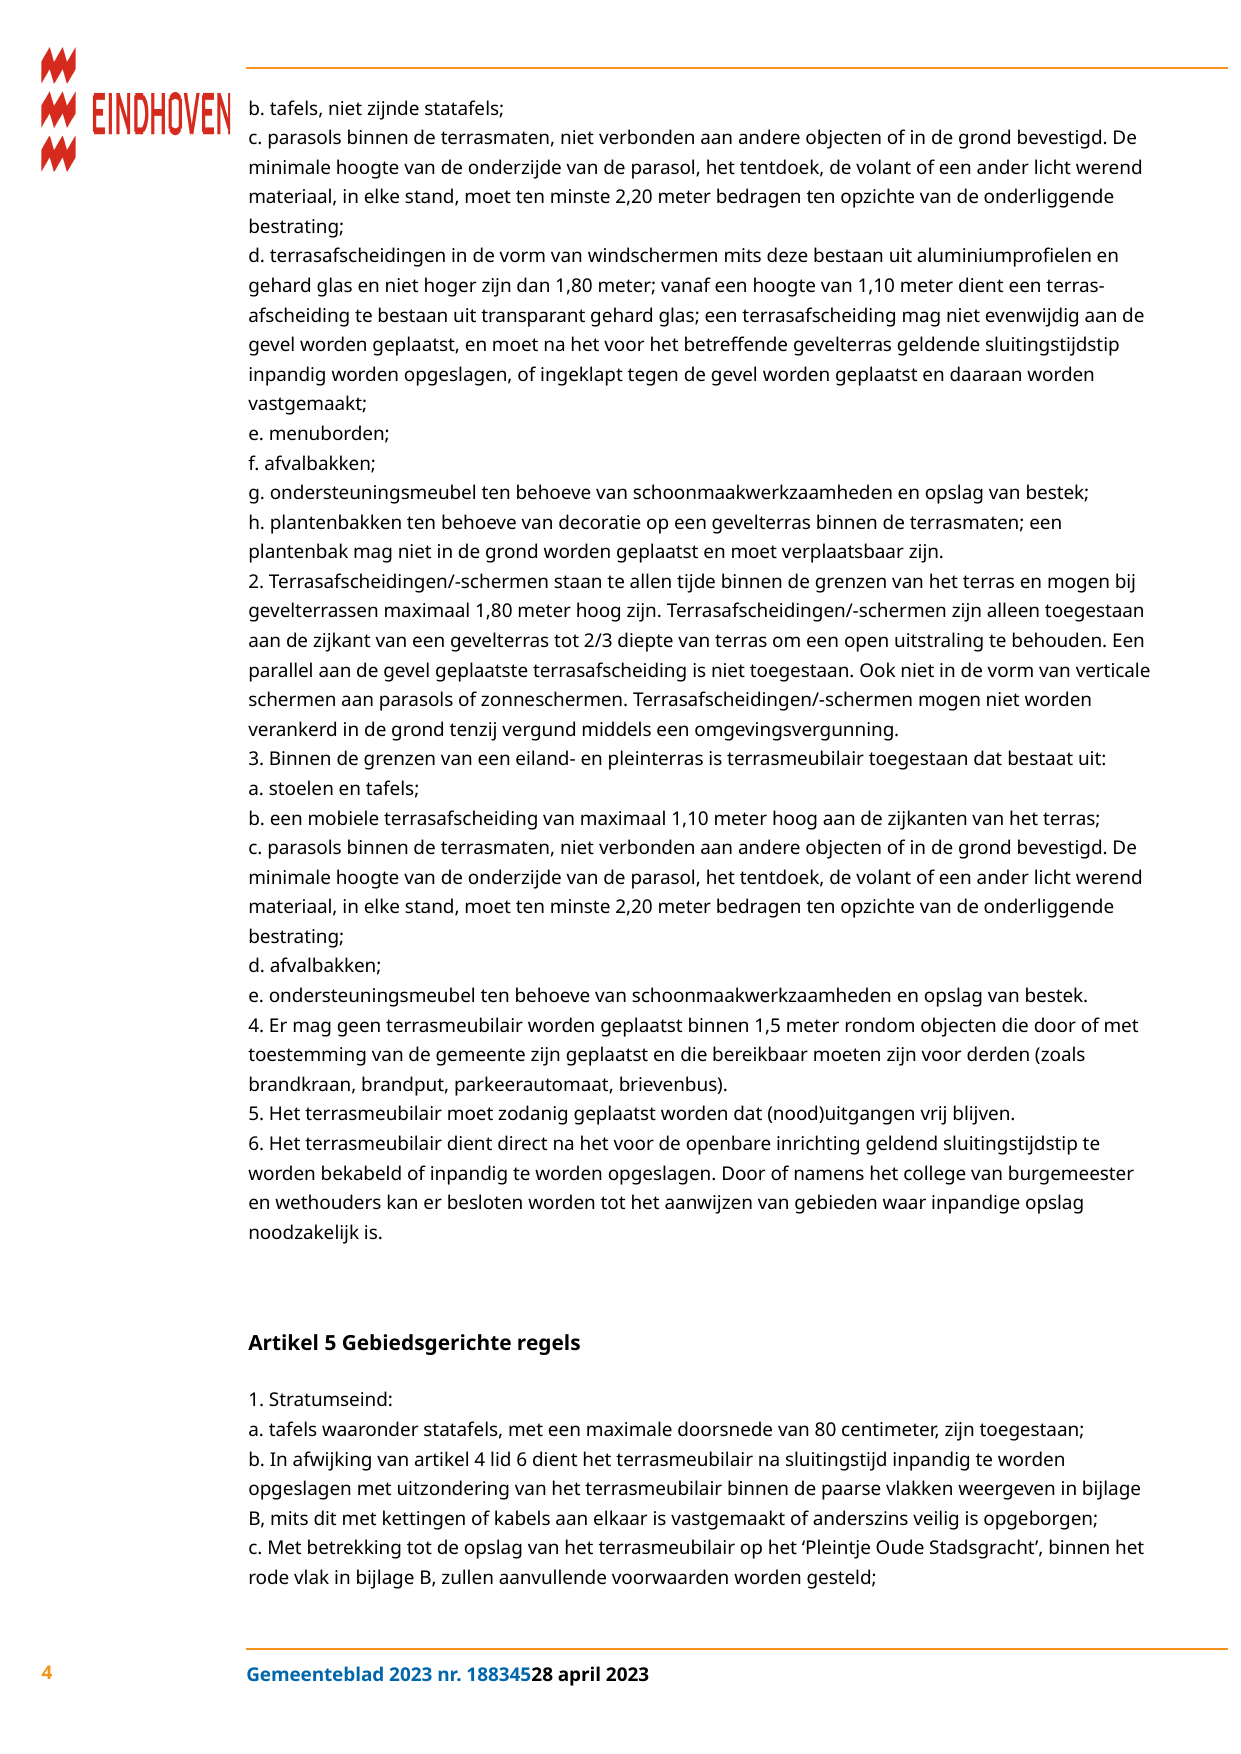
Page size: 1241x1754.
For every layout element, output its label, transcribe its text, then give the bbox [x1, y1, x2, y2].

text 5. Het terrasmeubilair moet zodanig geplaatst worden dat (nood)uitgangen vrij blijven. [248, 1101, 1152, 1126]
text c. parasols binnen de terrasmaten, niet verbonden aan andere objecten of in de grond bevestigd. De minimale hoogte van de onderzijde van de parasol, het tentdoek, de volant of een ander licht werend materiaal, in elke stand, moet ten minste 2,20 meter bedragen ten opzichte van de onderliggende bestrating; [248, 124, 1152, 239]
text h. plantenbakken ten behoeve van decoratie op een gevelterras binnen de terrasmaten; een plantenbak mag niet in de grond worden geplaatst en moet verplaatsbaar zijn. [248, 509, 1152, 564]
text a. tafels waaronder statafels, met een maximale doorsnede van 80 centimeter, zijn toegestaan; [248, 1416, 1152, 1442]
text c. parasols binnen de terrasmaten, niet verbonden aan andere objecten of in de grond bevestigd. De minimale hoogte van de onderzijde van de parasol, het tentdoek, de volant of een ander licht werend materiaal, in elke stand, moet ten minste 2,20 meter bedragen ten opzichte van de onderliggende bestrating; [248, 834, 1152, 949]
text e. menuborden; [248, 420, 1152, 446]
text a. stoelen en tafels; [248, 775, 1152, 801]
picture [41, 47, 231, 172]
text b. In afwijking van artikel 4 lid 6 dient het terrasmeubilair na sluitingstijd inpandig te worden opgeslagen met uitzondering van het terrasmeubilair binnen de paarse vlakken weergeven in bijlage B, mits dit met kettingen of kabels aan elkaar is vastgemaakt of anderszins veilig is opgeborgen; [248, 1446, 1152, 1531]
text Artikel 5 Gebiedsgerichte regels [248, 1328, 1152, 1357]
text f. afvalbakken; [248, 450, 1152, 476]
text b. een mobiele terrasafscheiding van maximaal 1,10 meter hoog aan de zijkanten van het terras; [248, 805, 1152, 831]
text 3. Binnen de grenzen van een eiland- en pleinterras is terrasmeubilair toegestaan dat bestaat uit: [248, 746, 1152, 771]
text d. terrasafscheidingen in de vorm van windschermen mits deze bestaan uit aluminiumprofielen en gehard glas en niet hoger zijn dan 1,80 meter; vanaf een hoogte van 1,10 meter dient een terras- afscheiding te bestaan uit transparant gehard glas; een terrasafscheiding mag niet evenwijdig aan de gevel worden geplaatst, en moet na het voor het betreffende gevelterras geldende sluitingstijdstip inpandig worden opgeslagen, of ingeklapt tegen de gevel worden geplaatst en daaraan worden vastgemaakt; [248, 243, 1152, 416]
text 6. Het terrasmeubilair dient direct na het voor de openbare inrichting geldend sluitingstijdstip te worden bekabeld of inpandig te worden opgeslagen. Door of namens het college van burgemeester en wethouders kan er besloten worden tot het aanwijzen van gebieden waar inpandige opslag noodzakelijk is. [248, 1130, 1152, 1245]
text e. ondersteuningsmeubel ten behoeve van schoonmaakwerkzaamheden en opslag van bestek. [248, 982, 1152, 1008]
text g. ondersteuningsmeubel ten behoeve van schoonmaakwerkzaamheden en opslag van bestek; [248, 479, 1152, 505]
text 1. Stratumseind: [248, 1387, 1152, 1412]
text c. Met betrekking tot de opslag van het terrasmeubilair op het ‘Pleintje Oude Stadsgracht’, binnen het rode vlak in bijlage B, zullen aanvullende voorwaarden worden gesteld; [248, 1534, 1152, 1590]
text 2. Terrasafscheidingen/-schermen staan te allen tijde binnen de grenzen van het terras en mogen bij gevelterrassen maximaal 1,80 meter hoog zijn. Terrasafscheidingen/-schermen zijn alleen toegestaan aan de zijkant van een gevelterras tot 2/3 diepte van terras om een open uitstraling te behouden. Een parallel aan de gevel geplaatste terrasafscheiding is niet toegestaan. Ook niet in de vorm van verticale schermen aan parasols of zonneschermen. Terrasafscheidingen/-schermen mogen niet worden verankerd in de grond tenzij vergund middels een omgevingsvergunning. [248, 568, 1152, 742]
text d. afvalbakken; [248, 953, 1152, 978]
text b. tafels, niet zijnde statafels; [248, 95, 1152, 121]
text 4. Er mag geen terrasmeubilair worden geplaatst binnen 1,5 meter rondom objecten die door of met toestemming van de gemeente zijn geplaatst en die bereikbaar moeten zijn voor derden (zoals brandkraan, brandput, parkeerautomaat, brievenbus). [248, 1012, 1152, 1097]
